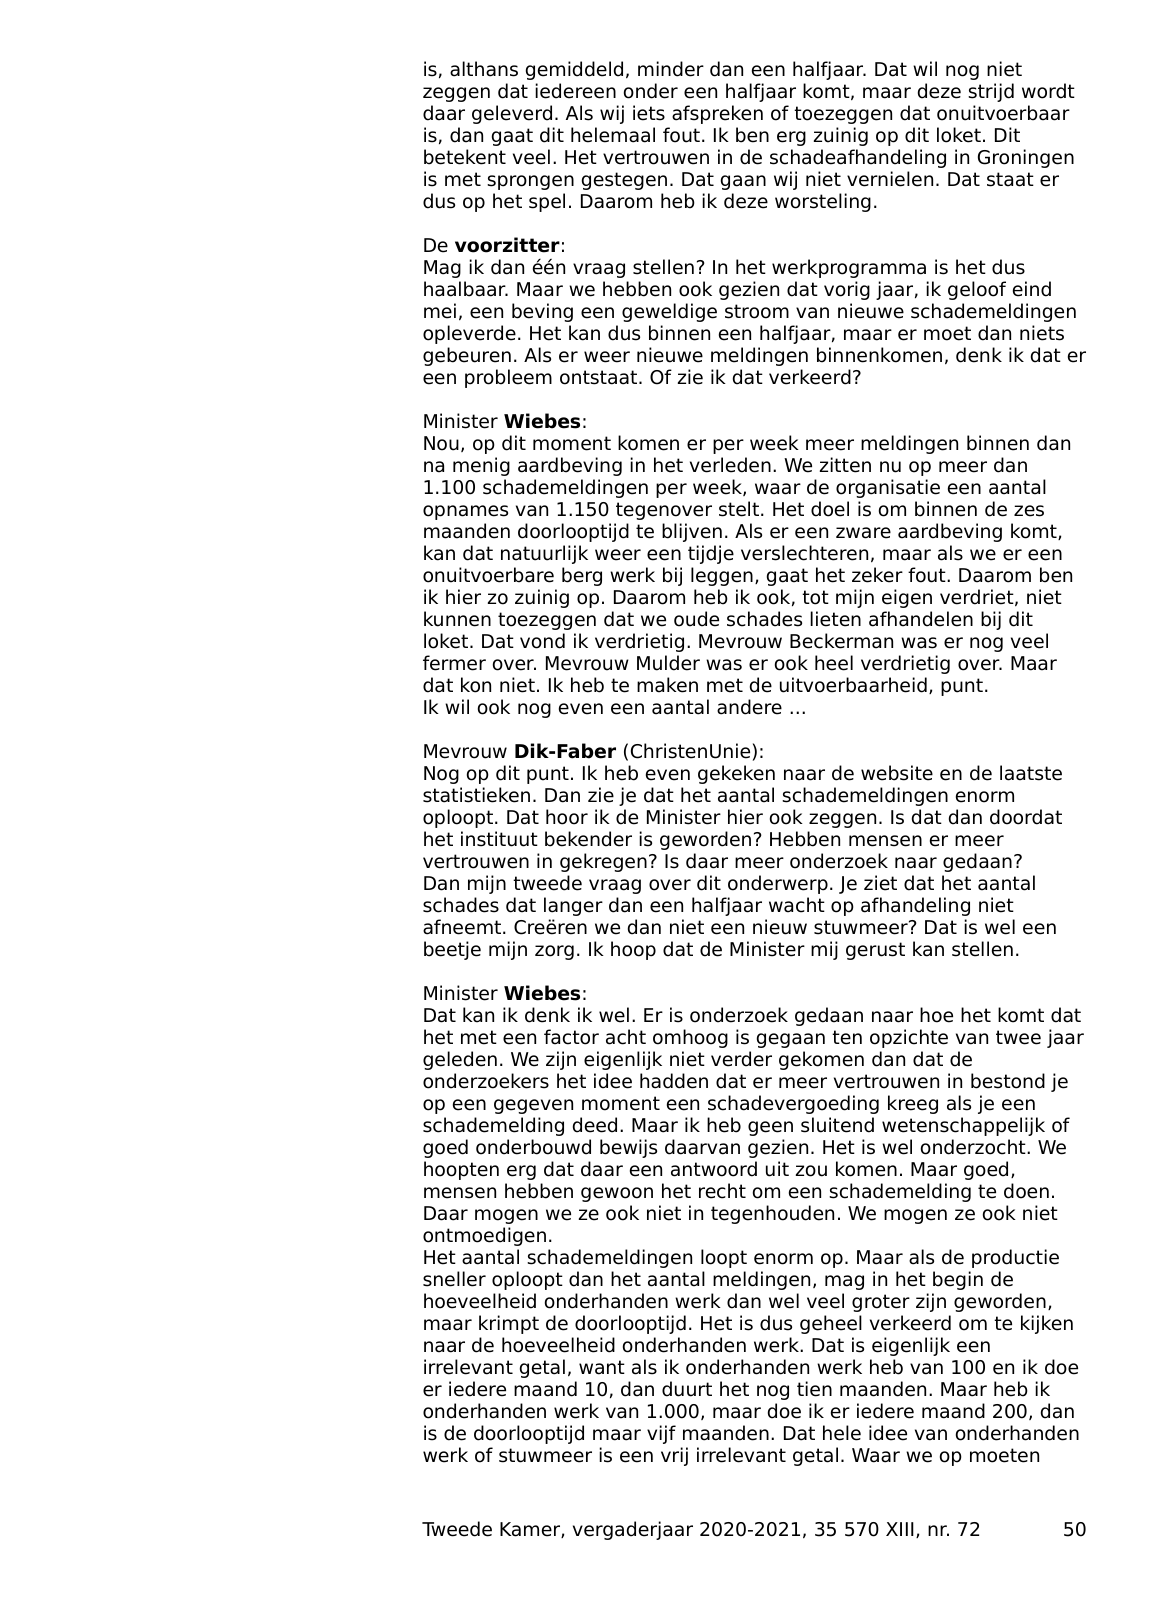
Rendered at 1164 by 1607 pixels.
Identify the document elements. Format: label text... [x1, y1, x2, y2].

text Nog op dit punt. Ik heb even gekeken naar de website en de laatste statistieken. Dan zie je dat het aantal schademeldingen enorm oploopt. Dat hoor ik de Minister hier ook zeggen. Is dat dan doordat het instituut bekender is geworden? Hebben mensen er meer vertrouwen in gekregen? Is daar meer onderzoek naar gedaan? [422, 763, 1087, 873]
text Minister Wiebes: [422, 411, 1087, 433]
text Mag ik dan één vraag stellen? In het werkprogramma is het dus haalbaar. Maar we hebben ook gezien dat vorig jaar, ik geloof eind mei, een beving een geweldige stroom van nieuwe schademeldingen opleverde. Het kan dus binnen een halfjaar, maar er moet dan niets gebeuren. Als er weer nieuwe meldingen binnenkomen, denk ik dat er een probleem ontstaat. Of zie ik dat verkeerd? [422, 257, 1087, 389]
text De voorzitter: [422, 235, 1087, 257]
text Mevrouw Dik-Faber (ChristenUnie): [422, 741, 1087, 763]
text Het aantal schademeldingen loopt enorm op. Maar als de productie sneller oploopt dan het aantal meldingen, mag in het begin de hoeveelheid onderhanden werk dan wel veel groter zijn geworden, maar krimpt de doorlooptijd. Het is dus geheel verkeerd om te kijken naar de hoeveelheid onderhanden werk. Dat is eigenlijk een irrelevant getal, want als ik onderhanden werk heb van 100 en ik doe er iedere maand 10, dan duurt het nog tien maanden. Maar heb ik onderhanden werk van 1.000, maar doe ik er iedere maand 200, dan is de doorlooptijd maar vijf maanden. Dat hele idee van onderhanden werk of stuwmeer is een vrij irrelevant getal. Waar we op moeten [422, 1247, 1087, 1467]
text is, althans gemiddeld, minder dan een halfjaar. Dat wil nog niet zeggen dat iedereen onder een halfjaar komt, maar deze strijd wordt daar geleverd. Als wij iets afspreken of toezeggen dat onuitvoerbaar is, dan gaat dit helemaal fout. Ik ben erg zuinig op dit loket. Dit betekent veel. Het vertrouwen in de schadeafhandeling in Groningen is met sprongen gestegen. Dat gaan wij niet vernielen. Dat staat er dus op het spel. Daarom heb ik deze worsteling. [422, 59, 1087, 213]
text Minister Wiebes: [422, 983, 1087, 1005]
text Ik wil ook nog even een aantal andere ... [422, 697, 1087, 719]
text Dat kan ik denk ik wel. Er is onderzoek gedaan naar hoe het komt dat het met een factor acht omhoog is gegaan ten opzichte van twee jaar geleden. We zijn eigenlijk niet verder gekomen dan dat de onderzoekers het idee hadden dat er meer vertrouwen in bestond je op een gegeven moment een schadevergoeding kreeg als je een schademelding deed. Maar ik heb geen sluitend wetenschappelijk of goed onderbouwd bewijs daarvan gezien. Het is wel onderzocht. We hoopten erg dat daar een antwoord uit zou komen. Maar goed, mensen hebben gewoon het recht om een schademelding te doen. Daar mogen we ze ook niet in tegenhouden. We mogen ze ook niet ontmoedigen. [422, 1005, 1087, 1247]
text Dan mijn tweede vraag over dit onderwerp. Je ziet dat het aantal schades dat langer dan een halfjaar wacht op afhandeling niet afneemt. Creëren we dan niet een nieuw stuwmeer? Dat is wel een beetje mijn zorg. Ik hoop dat de Minister mij gerust kan stellen. [422, 873, 1087, 961]
text Nou, op dit moment komen er per week meer meldingen binnen dan na menig aardbeving in het verleden. We zitten nu op meer dan 1.100 schademeldingen per week, waar de organisatie een aantal opnames van 1.150 tegenover stelt. Het doel is om binnen de zes maanden doorlooptijd te blijven. Als er een zware aardbeving komt, kan dat natuurlijk weer een tijdje verslechteren, maar als we er een onuitvoerbare berg werk bij leggen, gaat het zeker fout. Daarom ben ik hier zo zuinig op. Daarom heb ik ook, tot mijn eigen verdriet, niet kunnen toezeggen dat we oude schades lieten afhandelen bij dit loket. Dat vond ik verdrietig. Mevrouw Beckerman was er nog veel fermer over. Mevrouw Mulder was er ook heel verdrietig over. Maar dat kon niet. Ik heb te maken met de uitvoerbaarheid, punt. [422, 433, 1087, 697]
